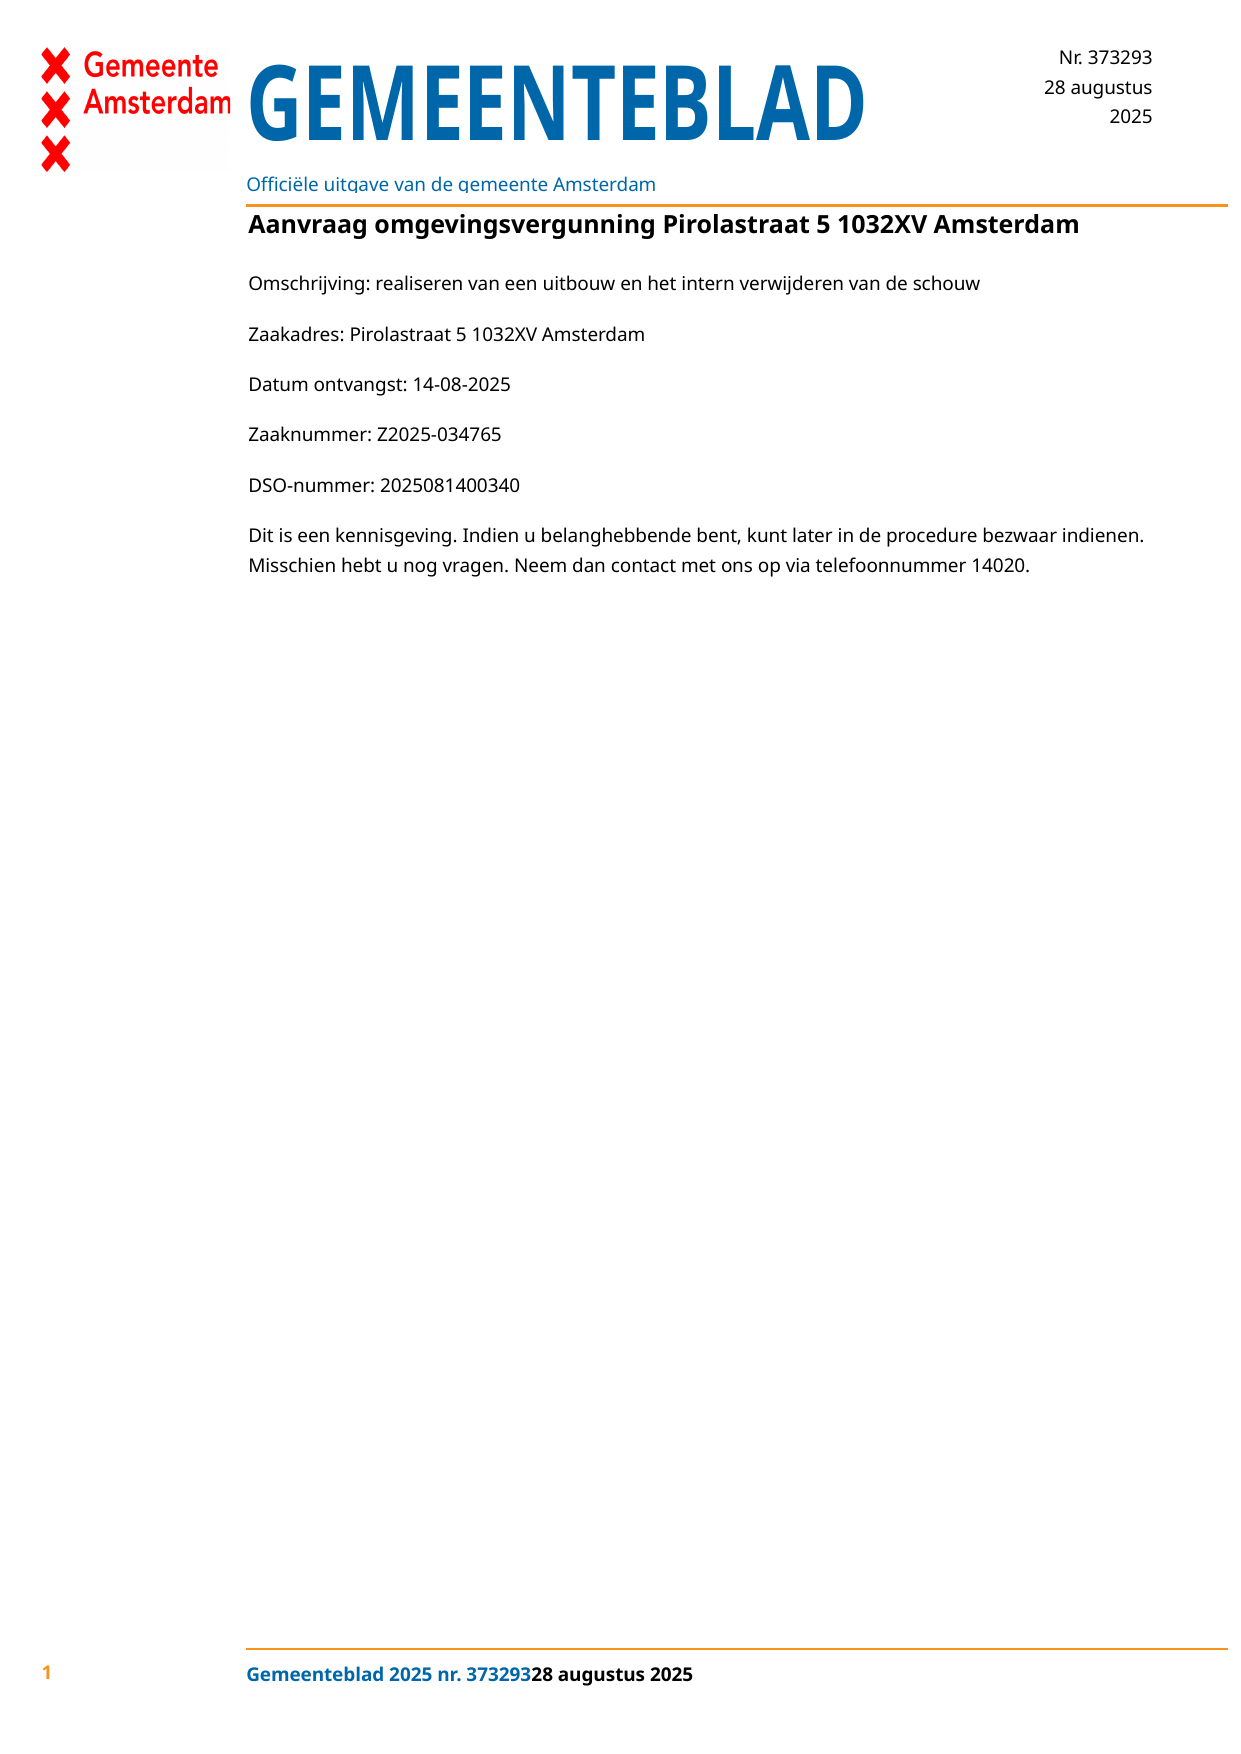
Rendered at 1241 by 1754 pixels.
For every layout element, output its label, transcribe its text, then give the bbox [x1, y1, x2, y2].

text Dit is een kennisgeving. Indien u belanghebbende bent, kunt later in de procedure bezwaar indienen. Misschien hebt u nog vragen. Neem dan contact met ons op via telefoonnummer 14020. [248, 522, 1152, 578]
picture [41, 47, 231, 172]
text Datum ontvangst: 14-08-2025 [248, 371, 1152, 397]
text Aanvraag omgevingsvergunning Pirolastraat 5 1032XV Amsterdam [248, 207, 1152, 241]
text Omschrijving: realiseren van een uitbouw en het intern verwijderen van de schouw [248, 270, 1152, 296]
text Zaakadres: Pirolastraat 5 1032XV Amsterdam [248, 321, 1152, 346]
text DSO-nummer: 2025081400340 [248, 472, 1152, 498]
text Zaaknummer: Z2025-034765 [248, 422, 1152, 447]
